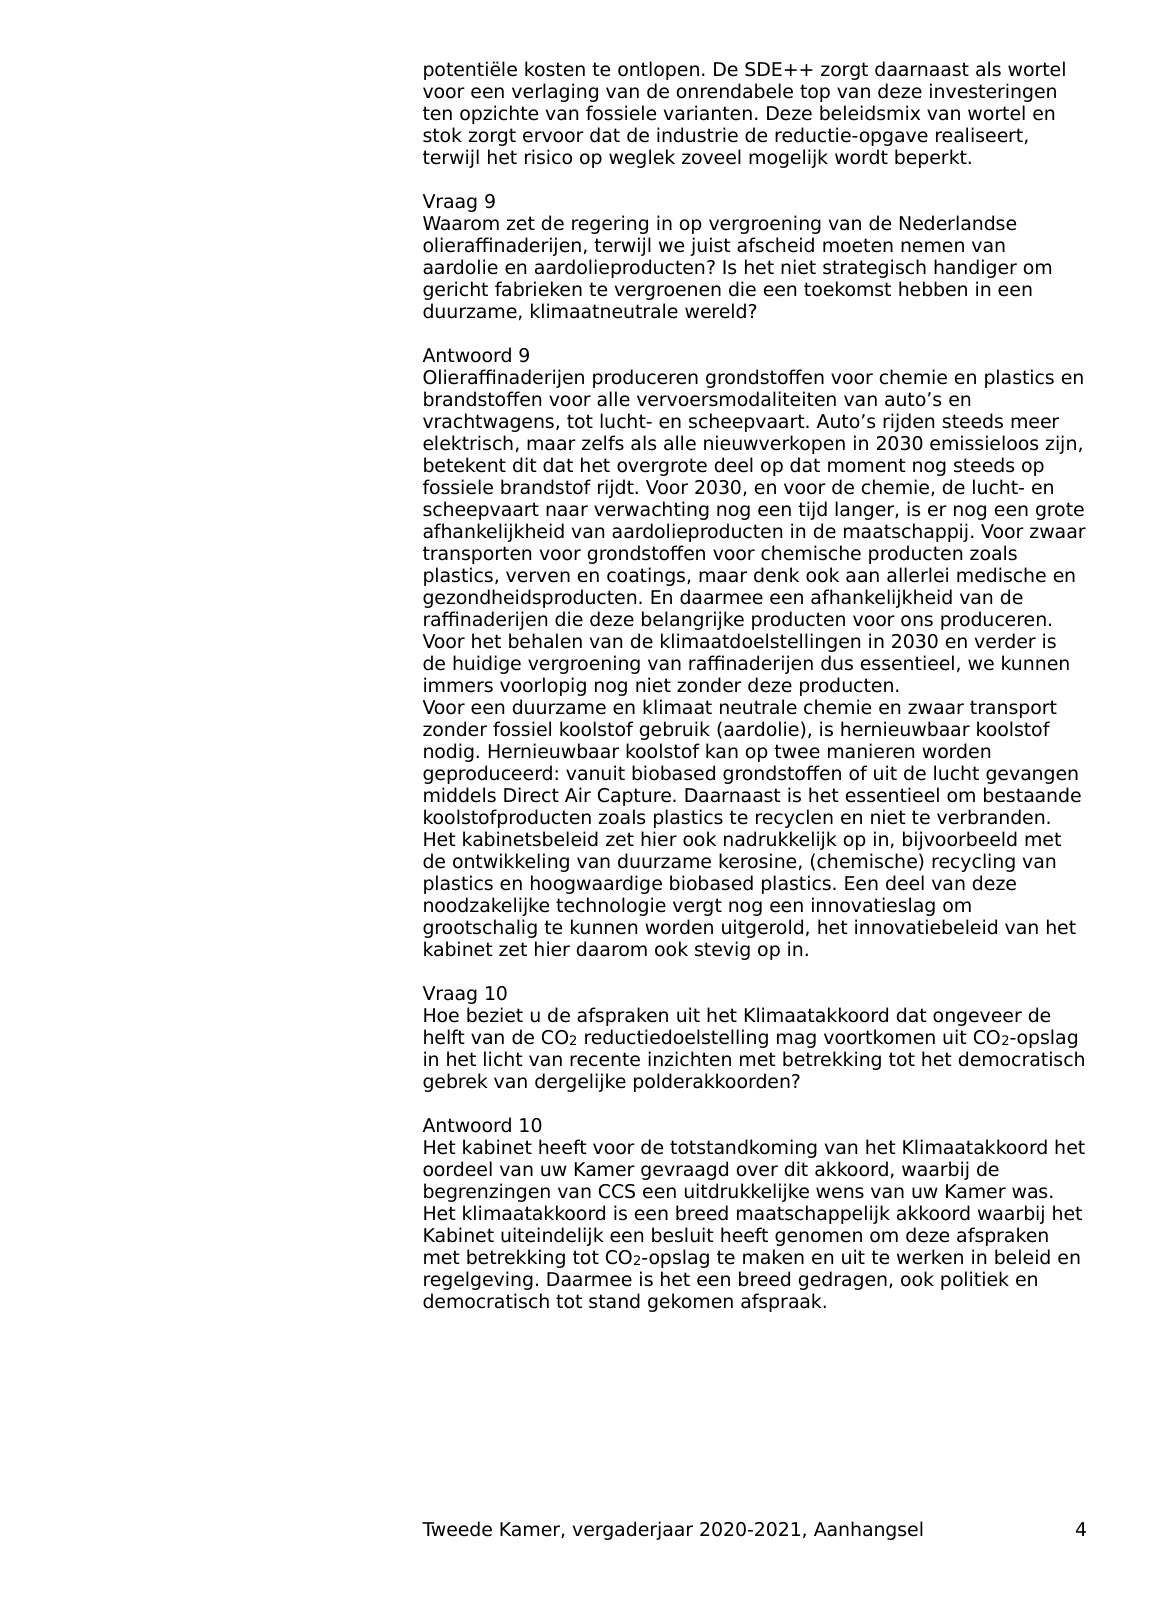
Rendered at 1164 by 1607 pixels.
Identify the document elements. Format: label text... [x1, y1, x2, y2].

text Olieraffinaderijen produceren grondstoffen voor chemie en plastics en brandstoffen voor alle vervoersmodaliteiten van auto’s en vrachtwagens, tot lucht- en scheepvaart. Auto’s rijden steeds meer elektrisch, maar zelfs als alle nieuwverkopen in 2030 emissieloos zijn, betekent dit dat het overgrote deel op dat moment nog steeds op fossiele brandstof rijdt. Voor 2030, en voor de chemie, de lucht- en scheepvaart naar verwachting nog een tijd langer, is er nog een grote afhankelijkheid van aardolieproducten in de maatschappij. Voor zwaar transporten voor grondstoffen voor chemische producten zoals plastics, verven en coatings, maar denk ook aan allerlei medische en gezondheidsproducten. En daarmee een afhankelijkheid van de raffinaderijen die deze belangrijke producten voor ons produceren. Voor het behalen van de klimaatdoelstellingen in 2030 en verder is de huidige vergroening van raffinaderijen dus essentieel, we kunnen immers voorlopig nog niet zonder deze producten. [422, 367, 1087, 697]
text potentiële kosten te ontlopen. De SDE++ zorgt daarnaast als wortel voor een verlaging van de onrendabele top van deze investeringen ten opzichte van fossiele varianten. Deze beleidsmix van wortel en stok zorgt ervoor dat de industrie de reductie-opgave realiseert, terwijl het risico op weglek zoveel mogelijk wordt beperkt. [422, 59, 1087, 169]
text Voor een duurzame en klimaat neutrale chemie en zwaar transport zonder fossiel koolstof gebruik (aardolie), is hernieuwbaar koolstof nodig. Hernieuwbaar koolstof kan op twee manieren worden geproduceerd: vanuit biobased grondstoffen of uit de lucht gevangen middels Direct Air Capture. Daarnaast is het essentieel om bestaande koolstofproducten zoals plastics te recyclen en niet te verbranden. Het kabinetsbeleid zet hier ook nadrukkelijk op in, bijvoorbeeld met de ontwikkeling van duurzame kerosine, (chemische) recycling van plastics en hoogwaardige biobased plastics. Een deel van deze noodzakelijke technologie vergt nog een innovatieslag om grootschalig te kunnen worden uitgerold, het innovatiebeleid van het kabinet zet hier daarom ook stevig op in. [422, 697, 1087, 961]
text Antwoord 9 [422, 345, 1087, 367]
text Hoe beziet u de afspraken uit het Klimaatakkoord dat ongeveer de helft van de CO2 reductiedoelstelling mag voortkomen uit CO2-opslag in het licht van recente inzichten met betrekking tot het democratisch gebrek van dergelijke polderakkoorden? [422, 1005, 1087, 1093]
text Vraag 10 [422, 983, 1087, 1005]
text Vraag 9 [422, 191, 1087, 213]
text Antwoord 10 [422, 1115, 1087, 1137]
text Waarom zet de regering in op vergroening van de Nederlandse olieraffinaderijen, terwijl we juist afscheid moeten nemen van aardolie en aardolieproducten? Is het niet strategisch handiger om gericht fabrieken te vergroenen die een toekomst hebben in een duurzame, klimaatneutrale wereld? [422, 213, 1087, 323]
text Het kabinet heeft voor de totstandkoming van het Klimaatakkoord het oordeel van uw Kamer gevraagd over dit akkoord, waarbij de begrenzingen van CCS een uitdrukkelijke wens van uw Kamer was. Het klimaatakkoord is een breed maatschappelijk akkoord waarbij het Kabinet uiteindelijk een besluit heeft genomen om deze afspraken met betrekking tot CO2-opslag te maken en uit te werken in beleid en regelgeving. Daarmee is het een breed gedragen, ook politiek en democratisch tot stand gekomen afspraak. [422, 1137, 1087, 1313]
